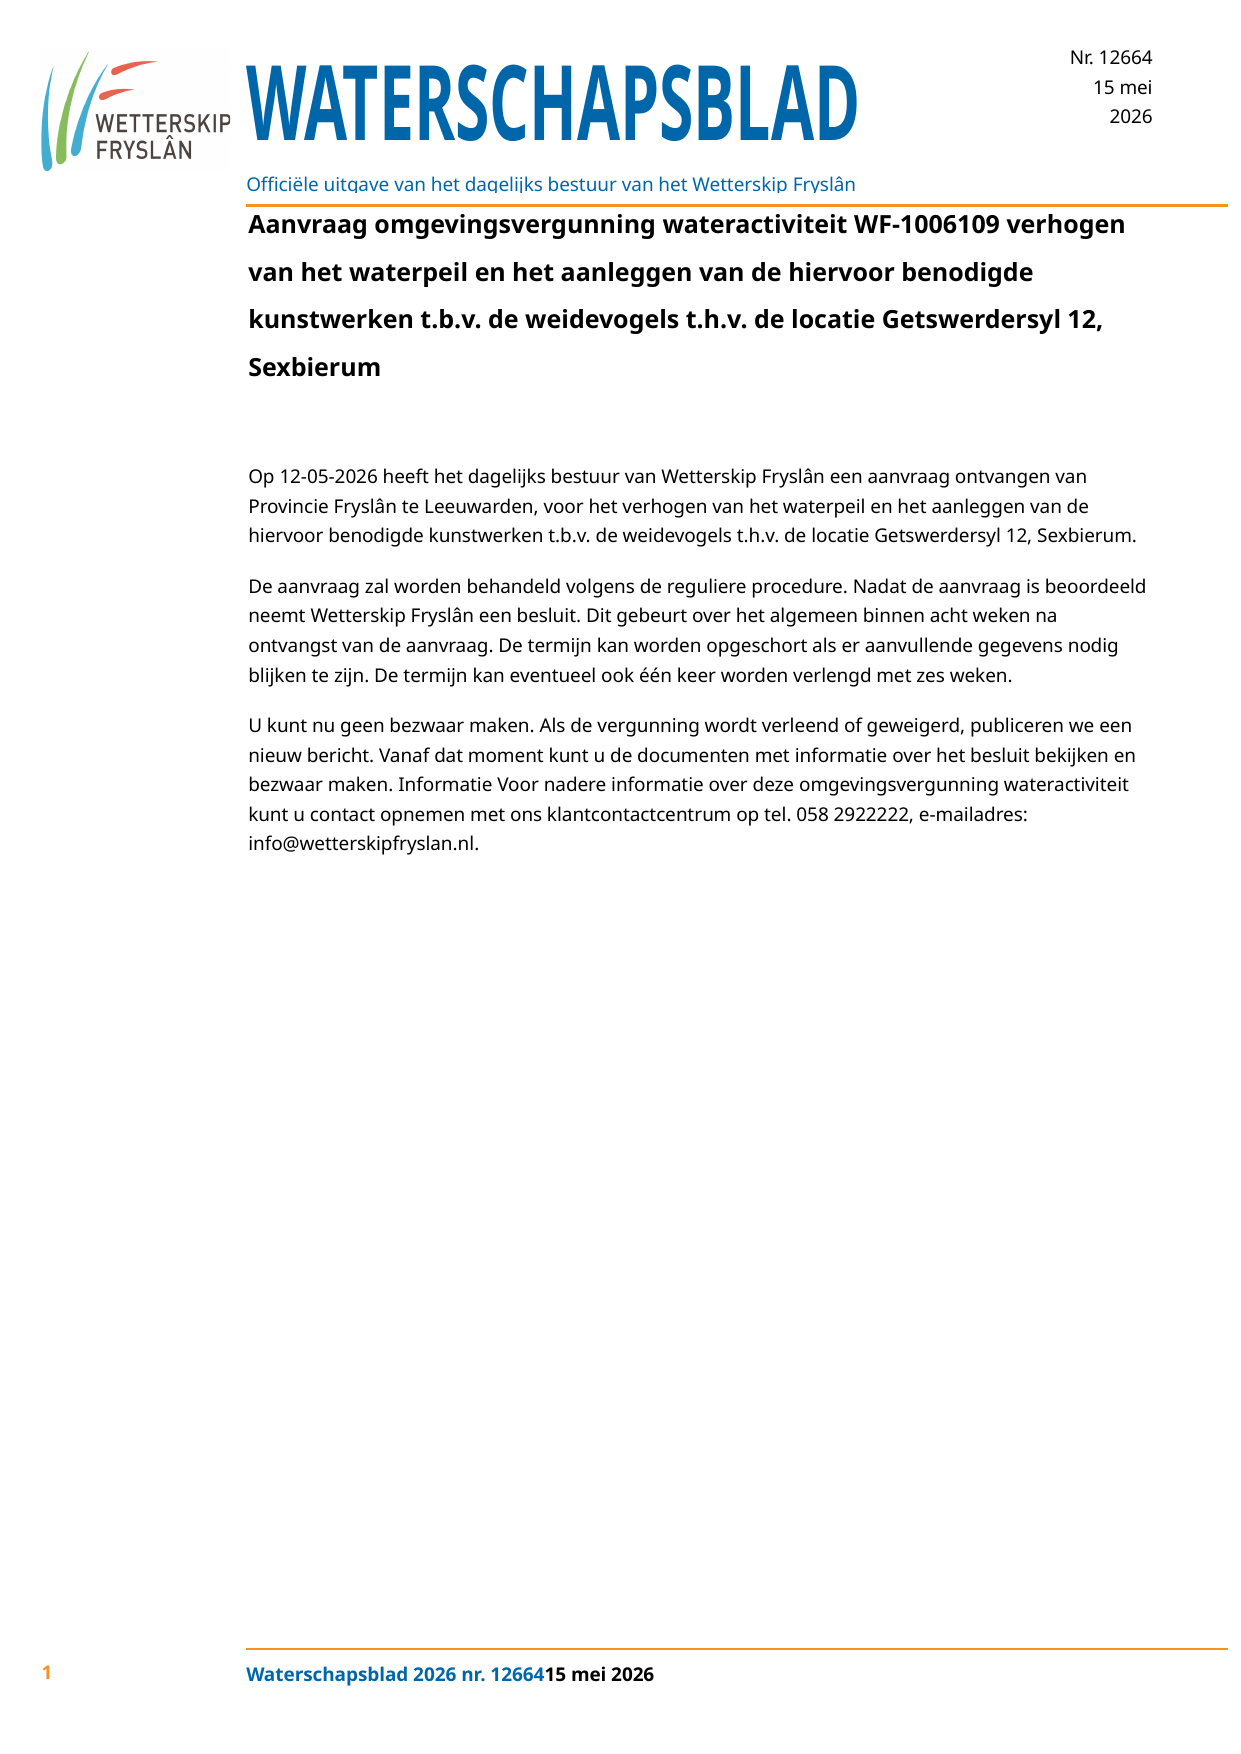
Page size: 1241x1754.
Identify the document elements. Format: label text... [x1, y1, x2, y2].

text Aanvraag omgevingsvergunning wateractiviteit WF-1006109 verhogen van het waterpeil en het aanleggen van de hiervoor benodigde kunstwerken t.b.v. de weidevogels t.h.v. de locatie Getswerdersyl 12, Sexbierum [248, 207, 1152, 384]
text Op 12-05-2026 heeft het dagelijks bestuur van Wetterskip Fryslân een aanvraag ontvangen van Provincie Fryslân te Leeuwarden, voor het verhogen van het waterpeil en het aanleggen van de hiervoor benodigde kunstwerken t.b.v. de weidevogels t.h.v. de locatie Getswerdersyl 12, Sexbierum. [248, 463, 1152, 548]
text De aanvraag zal worden behandeld volgens de reguliere procedure. Nadat de aanvraag is beoordeeld neemt Wetterskip Fryslân een besluit. Dit gebeurt over het algemeen binnen acht weken na ontvangst van de aanvraag. De termijn kan worden opgeschort als er aanvullende gegevens nodig blijken te zijn. De termijn kan eventueel ook één keer worden verlengd met zes weken. [248, 573, 1152, 688]
text U kunt nu geen bezwaar maken. Als de vergunning wordt verleend of geweigerd, publiceren we een nieuw bericht. Vanaf dat moment kunt u de documenten met informatie over het besluit bekijken en bezwaar maken. Informatie Voor nadere informatie over deze omgevingsvergunning wateractiviteit kunt u contact opnemen met ons klantcontactcentrum op tel. 058 2922222, e-mailadres: info@wetterskipfryslan.nl. [248, 712, 1152, 856]
picture [41, 47, 231, 172]
